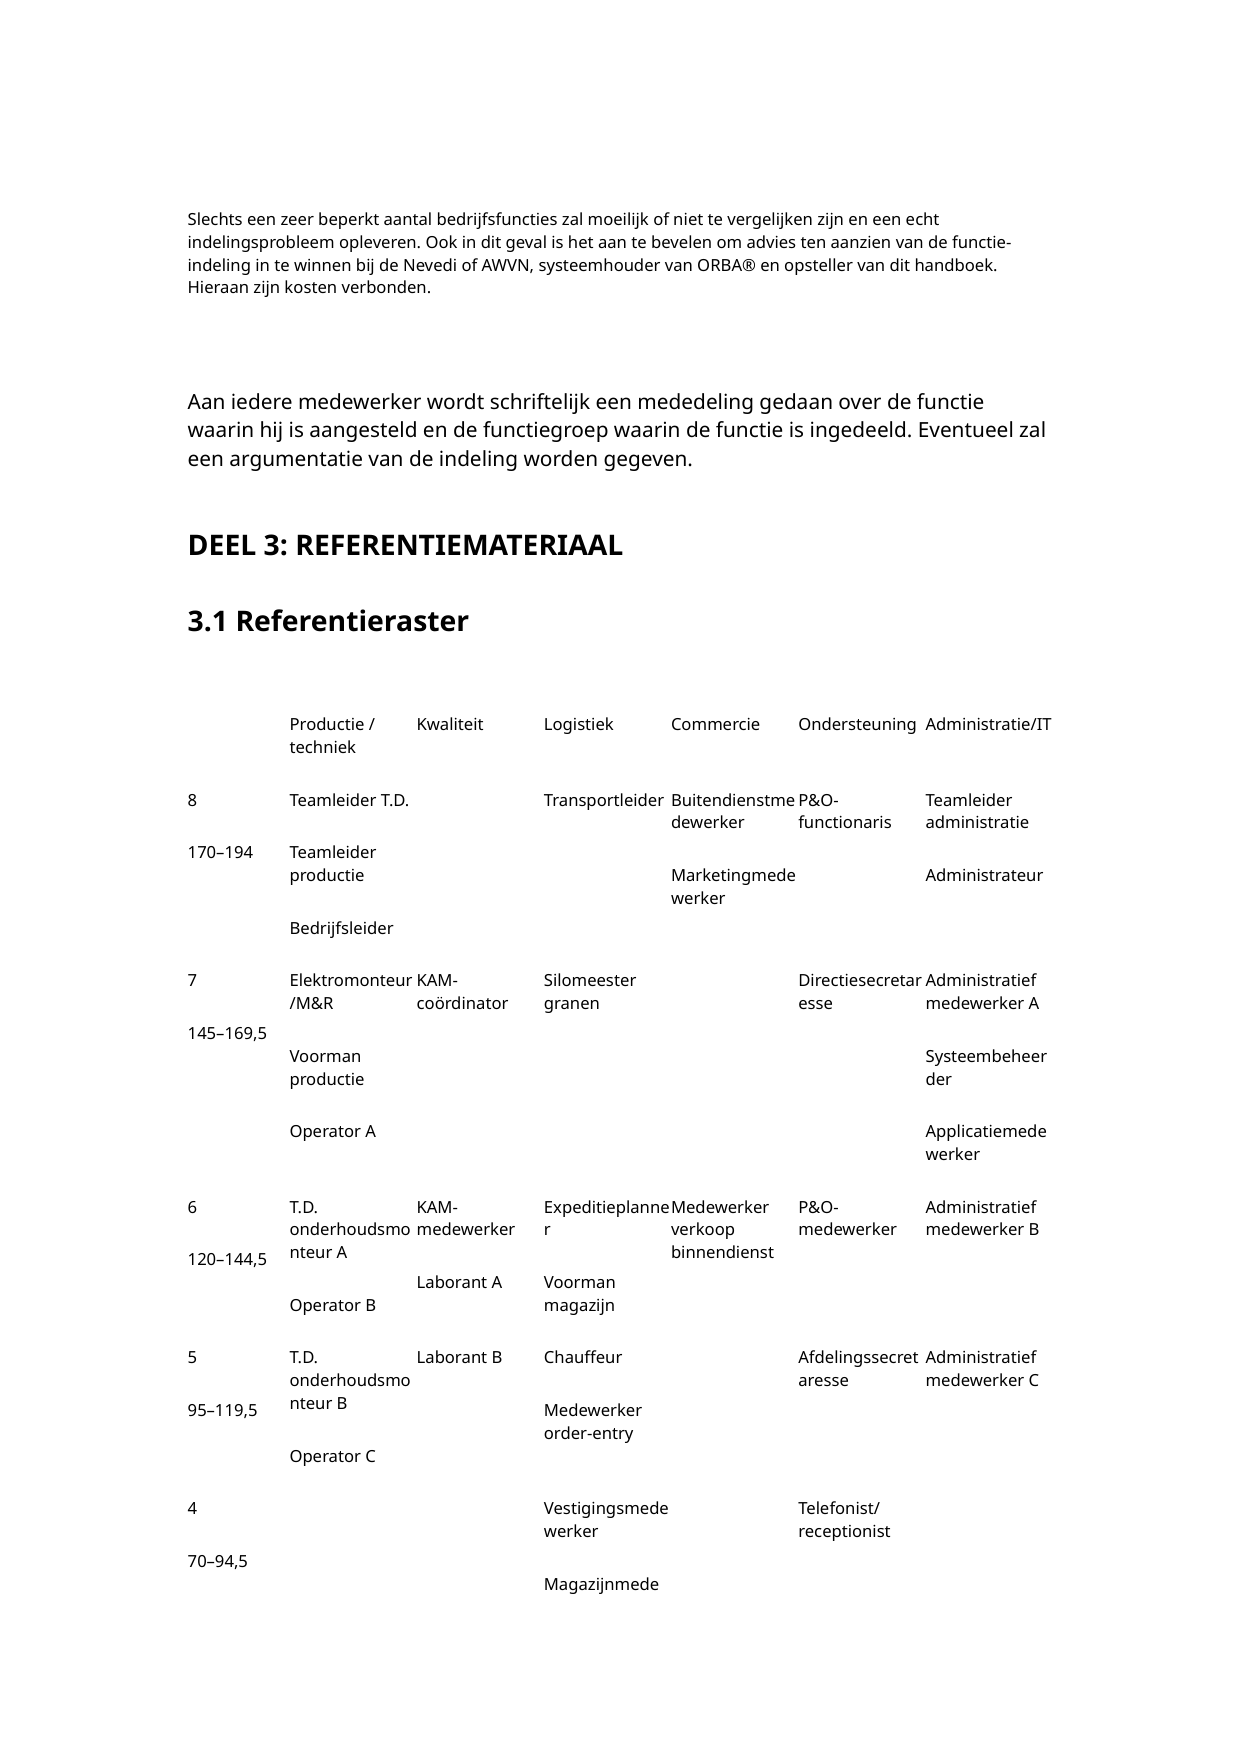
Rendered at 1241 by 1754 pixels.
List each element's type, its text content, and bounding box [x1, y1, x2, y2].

table_cell P&O-medewerker [798, 1195, 925, 1346]
subtitle DEEL 3: REFERENTIEMATERIAAL [187, 525, 1053, 564]
text Aan iedere medewerker wordt schriftelijk een mededeling gedaan over de functie waarin hij is aangesteld en de functiegroep waarin de functie is ingedeeld. Eventueel zal een argumentatie van de indeling worden gegeven. [187, 387, 1053, 472]
table_cell Medewerker verkoop binnendienst [671, 1195, 798, 1346]
table_cell Expeditieplanner Voorman magazijn [544, 1195, 671, 1346]
table_cell P&O-functionaris [798, 788, 925, 969]
table_cell Elektromonteur/M&R Voorman productie Operator A [289, 969, 416, 1195]
table_cell Laborant B [416, 1346, 544, 1497]
table_cell [671, 1497, 798, 1602]
table_cell Afdelingssecretaresse [798, 1346, 925, 1497]
table_cell Teamleider administratie Administrateur [925, 788, 1053, 969]
table_cell 7 145–169,5 [188, 969, 289, 1195]
table_cell [289, 1497, 416, 1602]
table_cell Administratief medewerker A Systeembeheerder Applicatiemedewerker [925, 969, 1053, 1195]
table_cell KAM-medewerker Laborant A [416, 1195, 544, 1346]
table_cell 6 120–144,5 [188, 1195, 289, 1346]
table_cell KAM-coördinator [416, 969, 544, 1195]
table_cell T.D. onderhoudsmonteur B Operator C [289, 1346, 416, 1497]
table_cell Administratief medewerker C [925, 1346, 1053, 1497]
table_cell Silomeester granen [544, 969, 671, 1195]
table_cell Teamleider T.D. Teamleider productie Bedrijfsleider [289, 788, 416, 969]
table_cell 5 95–119,5 [188, 1346, 289, 1497]
table_header Administratie/IT [925, 713, 1053, 788]
table_cell Telefonist/receptionist [798, 1497, 925, 1602]
table_cell Buitendienstmedewerker Marketingmedewerker [671, 788, 798, 969]
table_cell T.D. onderhoudsmonteur A Operator B [289, 1195, 416, 1346]
table_cell [925, 1497, 1053, 1602]
table_header Slechts een zeer beperkt aantal bedrijfsfuncties zal moeilijk of niet te vergelijken zijn en een echt indelingsprobleem opleveren. Ook in dit geval is het aan te bevelen om advies ten aanzien van de functie-indeling in te winnen bij de Nevedi of AWVN, systeemhouder van ORBA® en opsteller van dit handboek. Hieraan zijn kosten verbonden. [188, 208, 1053, 329]
table_header Productie / techniek [289, 713, 416, 788]
subtitle 3.1 Referentieraster [187, 601, 1053, 640]
table_cell [416, 788, 544, 969]
table_header Kwaliteit [416, 713, 544, 788]
table_header Commercie [671, 713, 798, 788]
table_cell Vestigingsmedewerker Magazijnmede [544, 1497, 671, 1602]
table_header Ondersteuning [798, 713, 925, 788]
table_cell 8 170–194 [188, 788, 289, 969]
table_header [188, 713, 289, 788]
table_cell [416, 1497, 544, 1602]
table_cell [671, 1346, 798, 1497]
table_cell Administratief medewerker B [925, 1195, 1053, 1346]
table_cell Directiesecretaresse [798, 969, 925, 1195]
table_cell 4 70–94,5 [188, 1497, 289, 1602]
table_header Logistiek [544, 713, 671, 788]
table_cell Transportleider [544, 788, 671, 969]
table_cell Chauffeur Medewerker order-entry [544, 1346, 671, 1497]
table_cell [671, 969, 798, 1195]
